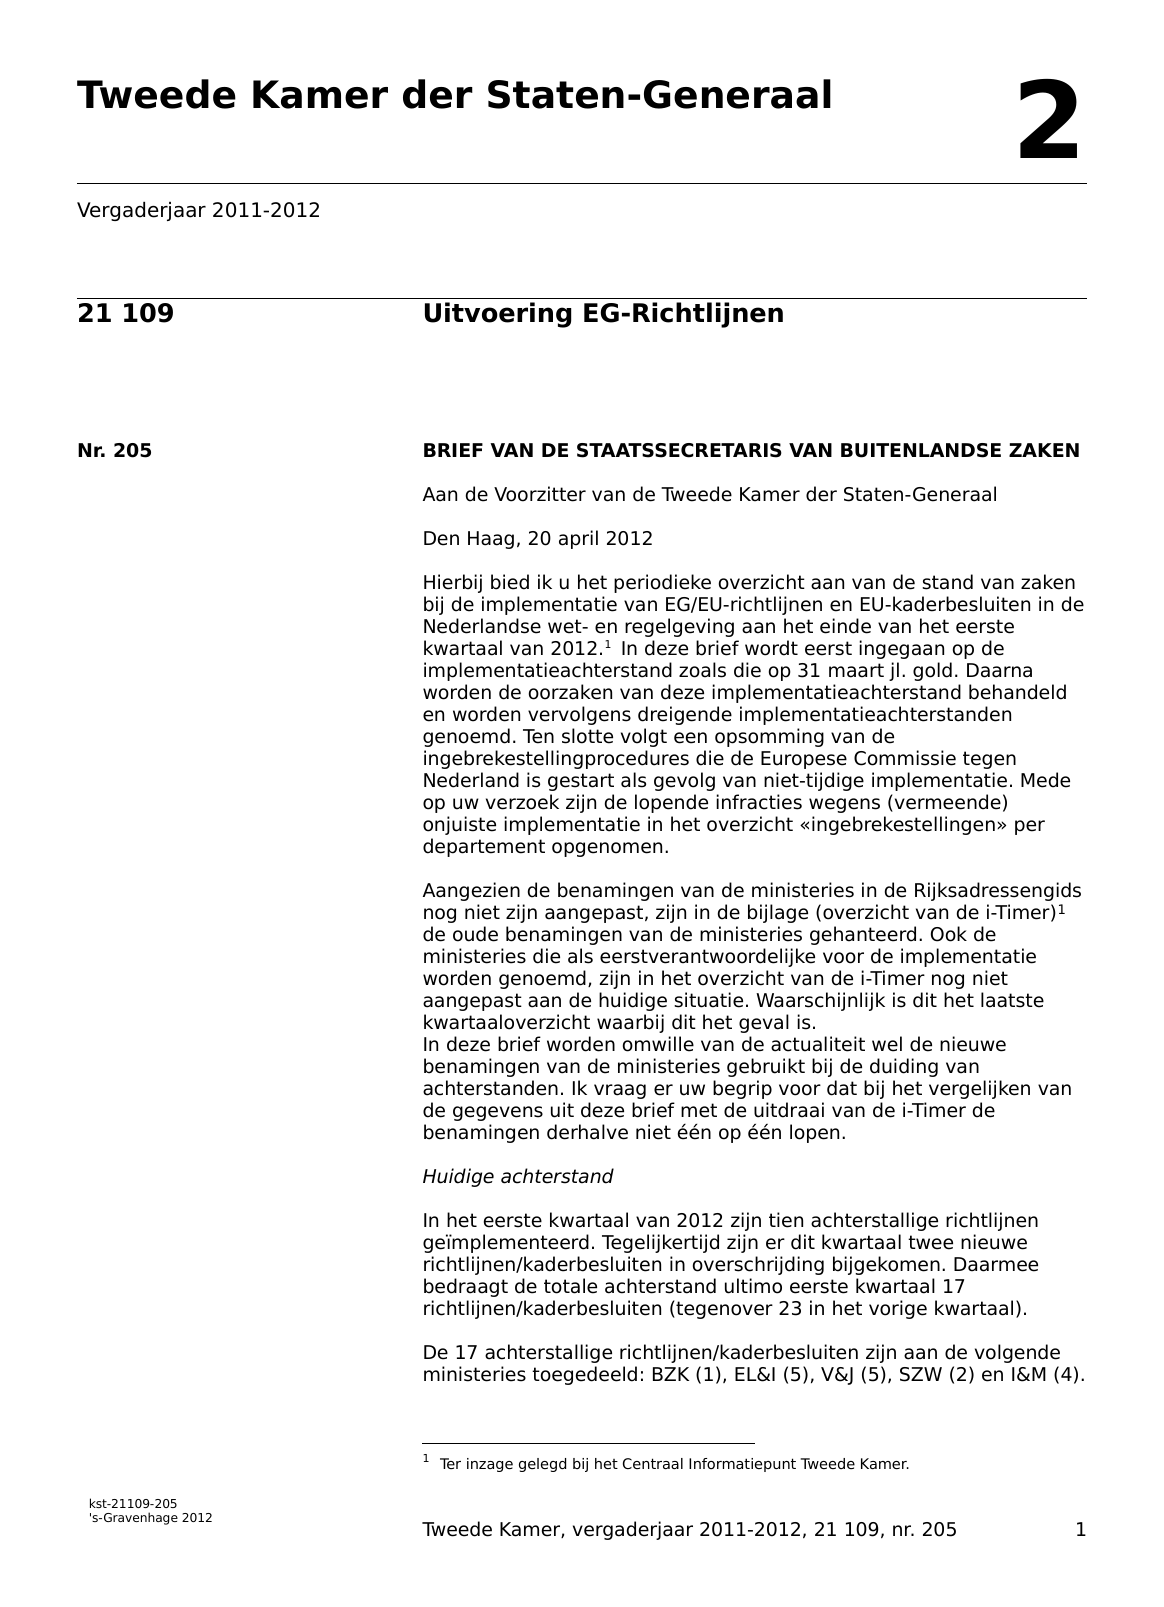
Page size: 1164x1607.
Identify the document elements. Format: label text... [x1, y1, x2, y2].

text Ter inzage gelegd bij het Centraal Informatiepunt Tweede Kamer. [422, 1452, 1087, 1474]
table_header 2 [886, 59, 1087, 183]
text In deze brief worden omwille van de actualiteit wel de nieuwe benamingen van de ministeries gebruikt bij de duiding van achterstanden. Ik vraag er uw begrip voor dat bij het vergelijken van de gegevens uit deze brief met de uitdraai van de i-Timer de benamingen derhalve niet één op één lopen. [422, 1034, 1087, 1144]
table_header Tweede Kamer der Staten-Generaal [77, 59, 886, 183]
text In het eerste kwartaal van 2012 zijn tien achterstallige richtlijnen geïmplementeerd. Tegelijkertijd zijn er dit kwartaal twee nieuwe richtlijnen/kaderbesluiten in overschrijding bijgekomen. Daarmee bedraagt de totale achterstand ultimo eerste kwartaal 17 richtlijnen/kaderbesluiten (tegenover 23 in het vorige kwartaal). [422, 1210, 1087, 1320]
text 's-Gravenhage 2012 [88, 1511, 323, 1525]
text De 17 achterstallige richtlijnen/kaderbesluiten zijn aan de volgende ministeries toegedeeld: BZK (1), EL&I (5), V&J (5), SZW (2) en I&M (4). [422, 1342, 1087, 1386]
text Aan de Voorzitter van de Tweede Kamer der Staten-Generaal [422, 484, 1087, 506]
text Den Haag, 20 april 2012 [422, 528, 1087, 550]
table_cell Vergaderjaar 2011-2012 [77, 184, 1087, 298]
subtitle Huidige achterstand [422, 1166, 1087, 1188]
subtitle 21 109 Uitvoering EG-Richtlijnen [77, 299, 1087, 329]
text Aangezien de benamingen van de ministeries in de Rijksadressengids nog niet zijn aangepast, zijn in de bijlage (overzicht van de i-Timer)1 de oude benamingen van de ministeries gehanteerd. Ook de ministeries die als eerstverantwoordelijke voor de implementatie worden genoemd, zijn in het overzicht van de i-Timer nog niet aangepast aan de huidige situatie. Waarschijnlijk is dit het laatste kwartaaloverzicht waarbij dit het geval is. [422, 880, 1087, 1034]
text kst-21109-205 [88, 1497, 323, 1511]
subtitle Nr. 205 BRIEF VAN DE STAATSSECRETARIS VAN BUITENLANDSE ZAKEN [77, 440, 1087, 462]
text Hierbij bied ik u het periodieke overzicht aan van de stand van zaken bij de implementatie van EG/EU-richtlijnen en EU-kaderbesluiten in de Nederlandse wet- en regelgeving aan het einde van het eerste kwartaal van 2012. In deze brief wordt eerst ingegaan op de implementatieachterstand zoals die op 31 maart jl. gold. Daarna worden de oorzaken van deze implementatieachterstand behandeld en worden vervolgens dreigende implementatieachterstanden genoemd. Ten slotte volgt een opsomming van de ingebrekestellingprocedures die de Europese Commissie tegen Nederland is gestart als gevolg van niet-tijdige implementatie. Mede op uw verzoek zijn de lopende infracties wegens (vermeende) onjuiste implementatie in het overzicht «ingebrekestellingen» per departement opgenomen. [422, 572, 1087, 858]
